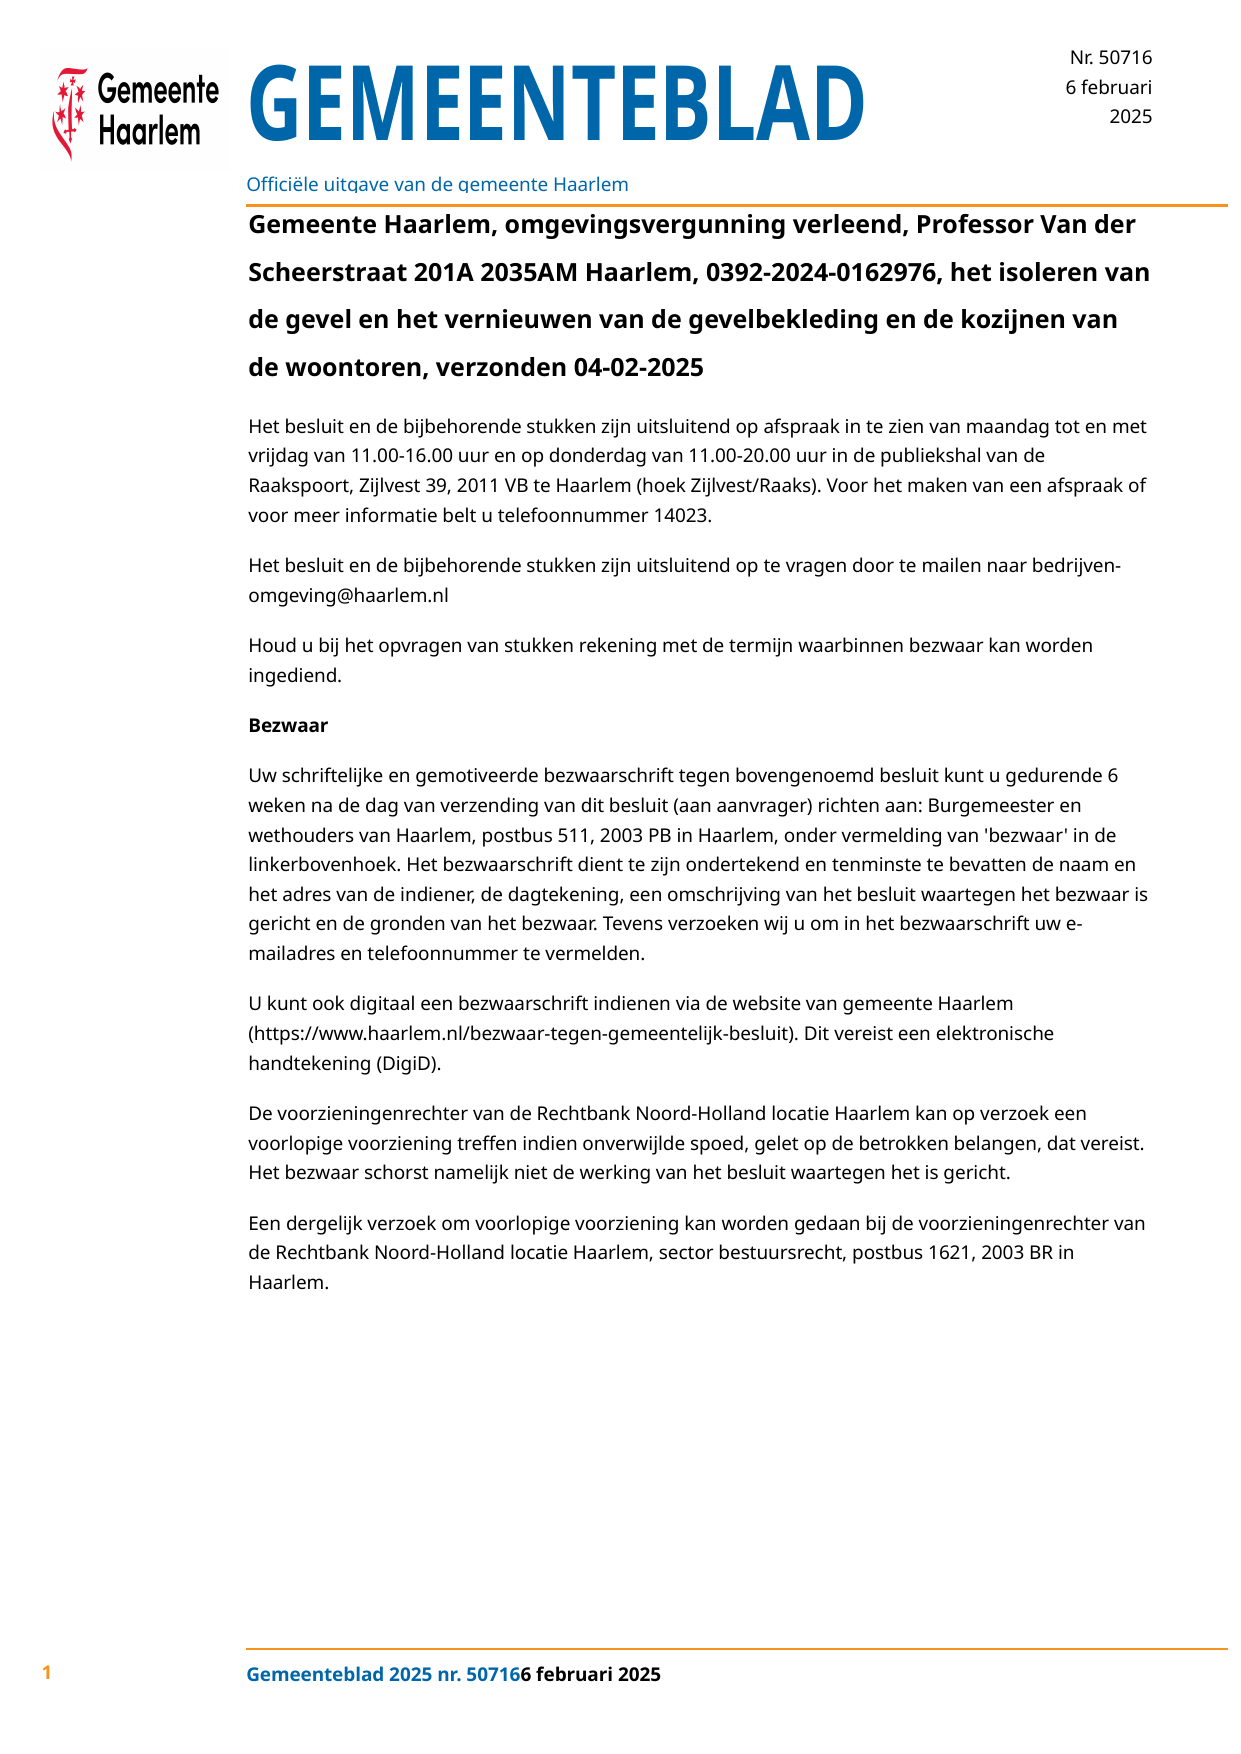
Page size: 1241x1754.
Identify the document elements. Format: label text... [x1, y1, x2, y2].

text Het besluit en de bijbehorende stukken zijn uitsluitend op afspraak in te zien van maandag tot en met vrijdag van 11.00-16.00 uur en op donderdag van 11.00-20.00 uur in de publiekshal van de Raakspoort, Zijlvest 39, 2011 VB te Haarlem (hoek Zijlvest/Raaks). Voor het maken van een afspraak of voor meer informatie belt u telefoonnummer 14023. [248, 413, 1152, 528]
text U kunt ook digitaal een bezwaarschrift indienen via de website van gemeente Haarlem (https://www.haarlem.nl/bezwaar-tegen-gemeentelijk-besluit). Dit vereist een elektronische handtekening (DigiD). [248, 991, 1152, 1076]
text Bezwaar [248, 712, 1152, 738]
text Uw schriftelijke en gemotiveerde bezwaarschrift tegen bovengenoemd besluit kunt u gedurende 6 weken na de dag van verzending van dit besluit (aan aanvrager) richten aan: Burgemeester en wethouders van Haarlem, postbus 511, 2003 PB in Haarlem, onder vermelding van 'bezwaar' in de linkerbovenhoek. Het bezwaarschrift dient te zijn ondertekend en tenminste te bevatten de naam en het adres van de indiener, de dagtekening, een omschrijving van het besluit waartegen het bezwaar is gericht en de gronden van het bezwaar. Tevens verzoeken wij u om in het bezwaarschrift uw e-mailadres en telefoonnummer te vermelden. [248, 763, 1152, 966]
text De voorzieningenrechter van de Rechtbank Noord-Holland locatie Haarlem kan op verzoek een voorlopige voorziening treffen indien onverwijlde spoed, gelet op de betrokken belangen, dat vereist. Het bezwaar schorst namelijk niet de werking van het besluit waartegen het is gericht. [248, 1100, 1152, 1185]
text Houd u bij het opvragen van stukken rekening met de termijn waarbinnen bezwaar kan worden ingediend. [248, 632, 1152, 688]
text Gemeente Haarlem, omgevingsvergunning verleend, Professor Van der Scheerstraat 201A 2035AM Haarlem, 0392-2024-0162976, het isoleren van de gevel en het vernieuwen van de gevelbekleding en de kozijnen van de woontoren, verzonden 04-02-2025 [248, 207, 1152, 384]
text Een dergelijk verzoek om voorlopige voorziening kan worden gedaan bij de voorzieningenrechter van de Rechtbank Noord-Holland locatie Haarlem, sector bestuursrecht, postbus 1621, 2003 BR in Haarlem. [248, 1210, 1152, 1295]
picture [41, 47, 231, 172]
text Het besluit en de bijbehorende stukken zijn uitsluitend op te vragen door te mailen naar bedrijven-omgeving@haarlem.nl [248, 552, 1152, 608]
